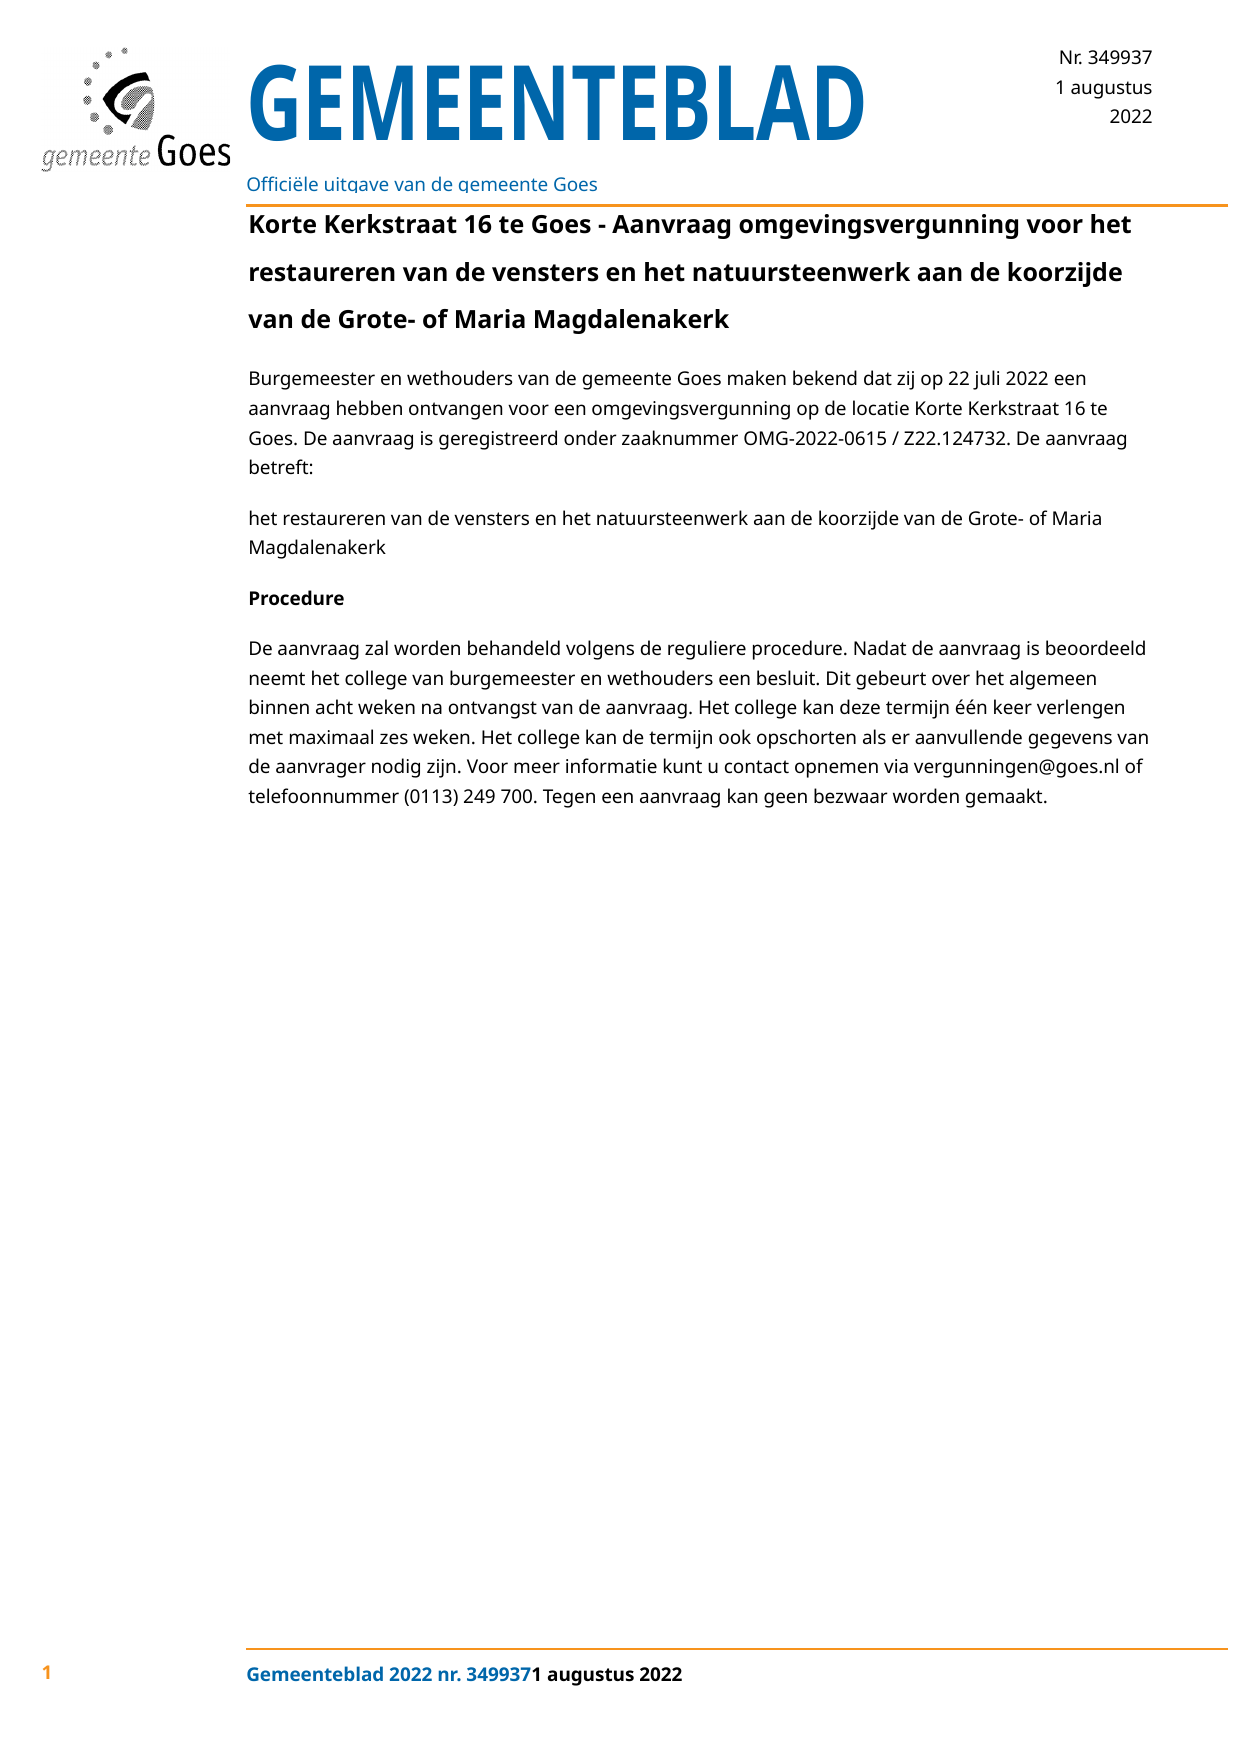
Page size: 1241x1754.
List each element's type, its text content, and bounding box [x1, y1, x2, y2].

text Burgemeester en wethouders van de gemeente Goes maken bekend dat zij op 22 juli 2022 een aanvraag hebben ontvangen voor een omgevingsvergunning op de locatie Korte Kerkstraat 16 te Goes. De aanvraag is geregistreerd onder zaaknummer OMG-2022-0615 / Z22.124732. De aanvraag betreft: [248, 366, 1152, 480]
text Procedure [248, 585, 1152, 610]
picture [41, 47, 231, 172]
text De aanvraag zal worden behandeld volgens de reguliere procedure. Nadat de aanvraag is beoordeeld neemt het college van burgemeester en wethouders een besluit. Dit gebeurt over het algemeen binnen acht weken na ontvangst van de aanvraag. Het college kan deze termijn één keer verlengen met maximaal zes weken. Het college kan de termijn ook opschorten als er aanvullende gegevens van de aanvrager nodig zijn. Voor meer informatie kunt u contact opnemen via vergunningen@goes.nl of telefoonnummer (0113) 249 700. Tegen een aanvraag kan geen bezwaar worden gemaakt. [248, 635, 1152, 809]
text het restaureren van de vensters en het natuursteenwerk aan de koorzijde van de Grote- of Maria Magdalenakerk [248, 505, 1152, 560]
text Korte Kerkstraat 16 te Goes - Aanvraag omgevingsvergunning voor het restaureren van de vensters en het natuursteenwerk aan de koorzijde van de Grote- of Maria Magdalenakerk [248, 207, 1152, 336]
